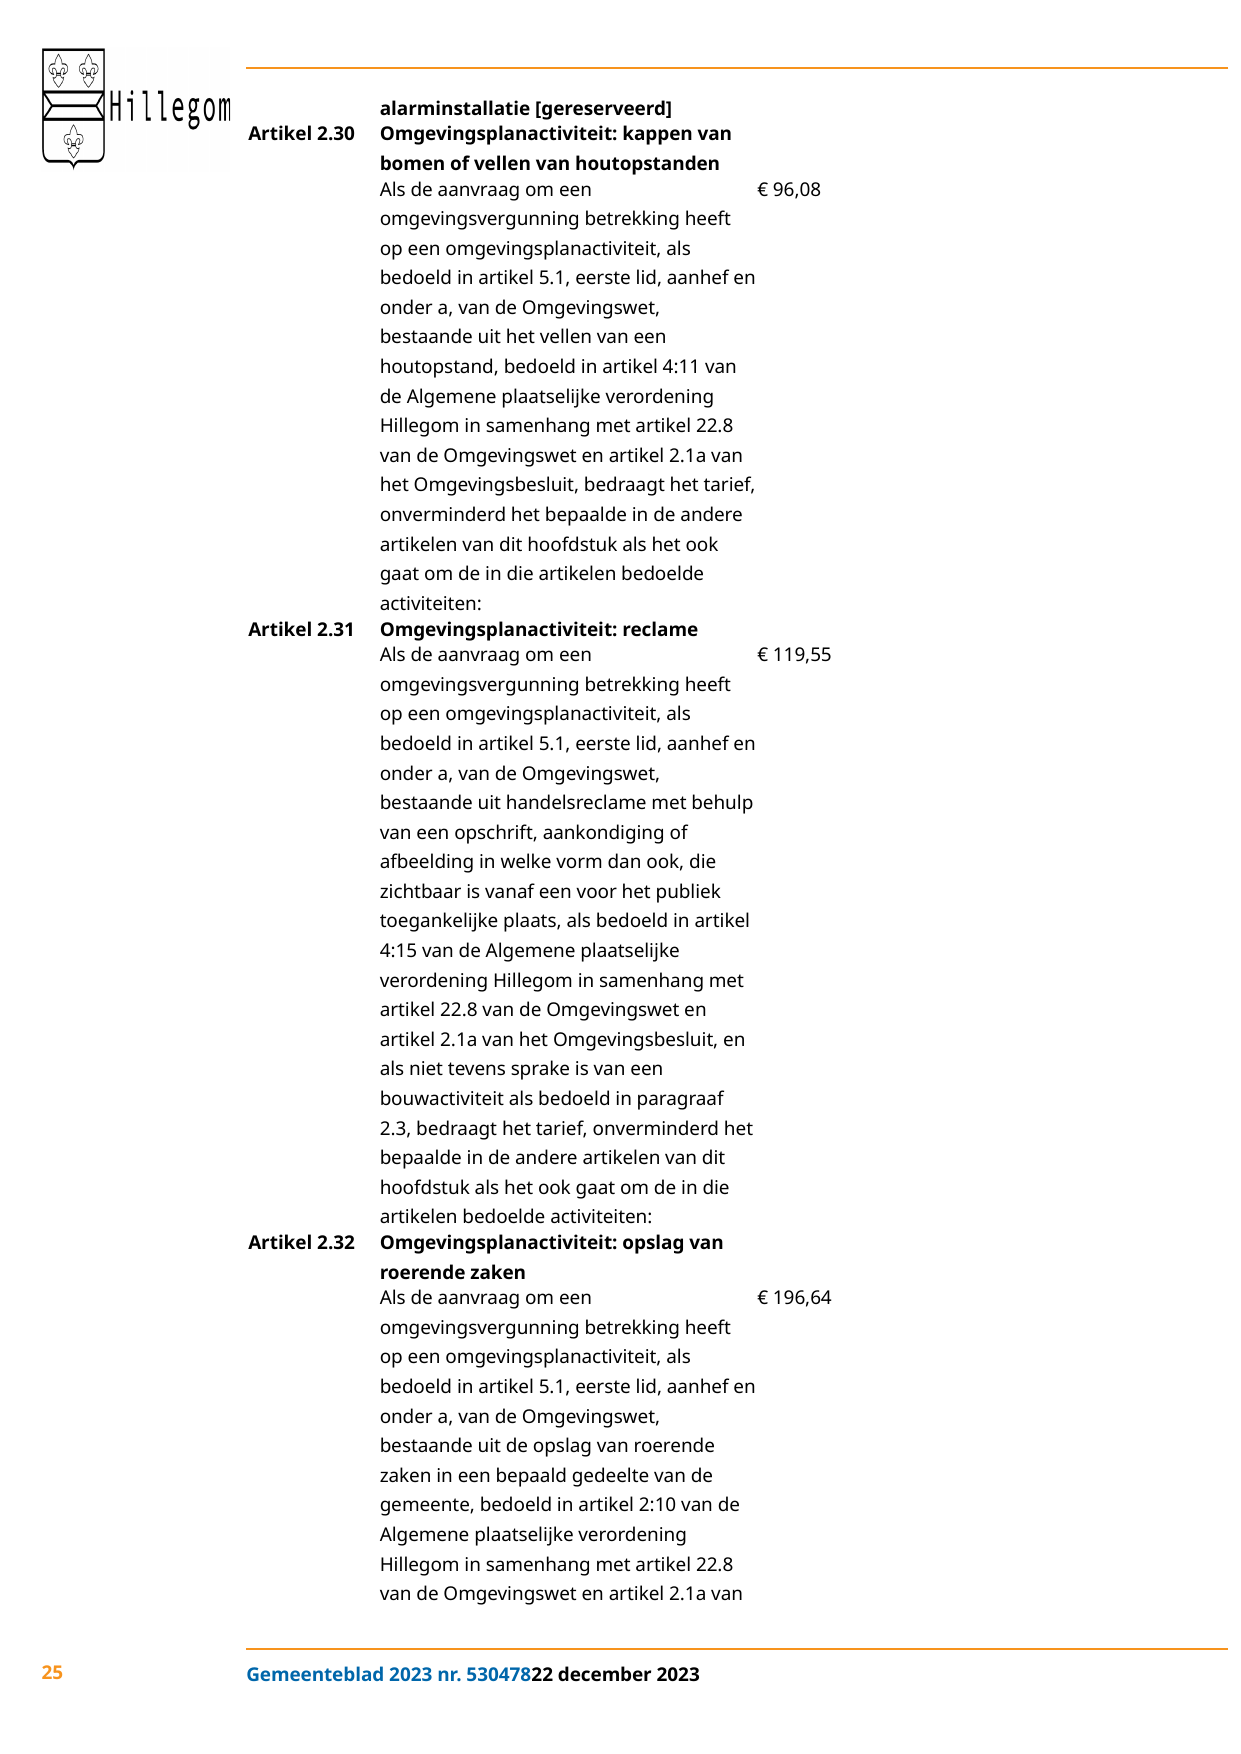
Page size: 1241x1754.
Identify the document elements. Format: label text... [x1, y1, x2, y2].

table_cell Omgevingsplanactiviteit: reclame [380, 616, 757, 641]
table_cell € 119,55 [757, 641, 1020, 1229]
table_cell Artikel 2.31 [248, 616, 379, 641]
table_cell Omgevingsplanactiviteit: kappen van bomen of vellen van houtopstanden [380, 121, 757, 176]
table_cell [248, 1285, 379, 1606]
table_cell [757, 616, 1020, 641]
table_cell [757, 95, 1020, 121]
table_cell Als de aanvraag om een omgevingsvergunning betrekking heeft op een omgevingsplanactiviteit, als bedoeld in artikel 5.1, eerste lid, aanhef en onder a, van de Omgevingswet, bestaande uit handelsreclame met behulp van een opschrift, aankondiging of afbeelding in welke vorm dan ook, die zichtbaar is vanaf een voor het publiek toegankelijke plaats, als bedoeld in artikel 4:15 van de Algemene plaatselijke verordening Hillegom in samenhang met artikel 22.8 van de Omgevingswet en artikel 2.1a van het Omgevingsbesluit, en als niet tevens sprake is van een bouwactiviteit als bedoeld in paragraaf 2.3, bedraagt het tarief, onverminderd het bepaalde in de andere artikelen van dit hoofdstuk als het ook gaat om de in die artikelen bedoelde activiteiten: [380, 641, 757, 1229]
table_cell Artikel 2.30 [248, 121, 379, 176]
table_cell alarminstallatie [gereserveerd] [380, 95, 757, 121]
table_cell [248, 641, 379, 1229]
table_cell Omgevingsplanactiviteit: opslag van roerende zaken [380, 1229, 757, 1284]
picture [41, 47, 231, 172]
table_cell € 196,64 [757, 1285, 1020, 1606]
table_cell [757, 1229, 1020, 1284]
table_cell € 96,08 [757, 176, 1020, 616]
table_cell [248, 176, 379, 616]
table_cell [757, 121, 1020, 176]
table_cell Als de aanvraag om een omgevingsvergunning betrekking heeft op een omgevingsplanactiviteit, als bedoeld in artikel 5.1, eerste lid, aanhef en onder a, van de Omgevingswet, bestaande uit het vellen van een houtopstand, bedoeld in artikel 4:11 van de Algemene plaatselijke verordening Hillegom in samenhang met artikel 22.8 van de Omgevingswet en artikel 2.1a van het Omgevingsbesluit, bedraagt het tarief, onverminderd het bepaalde in de andere artikelen van dit hoofdstuk als het ook gaat om de in die artikelen bedoelde activiteiten: [380, 176, 757, 616]
table_cell [248, 95, 379, 121]
table_cell Artikel 2.32 [248, 1229, 379, 1284]
table_cell Als de aanvraag om een omgevingsvergunning betrekking heeft op een omgevingsplanactiviteit, als bedoeld in artikel 5.1, eerste lid, aanhef en onder a, van de Omgevingswet, bestaande uit de opslag van roerende zaken in een bepaald gedeelte van de gemeente, bedoeld in artikel 2:10 van de Algemene plaatselijke verordening Hillegom in samenhang met artikel 22.8 van de Omgevingswet en artikel 2.1a van [380, 1285, 757, 1606]
